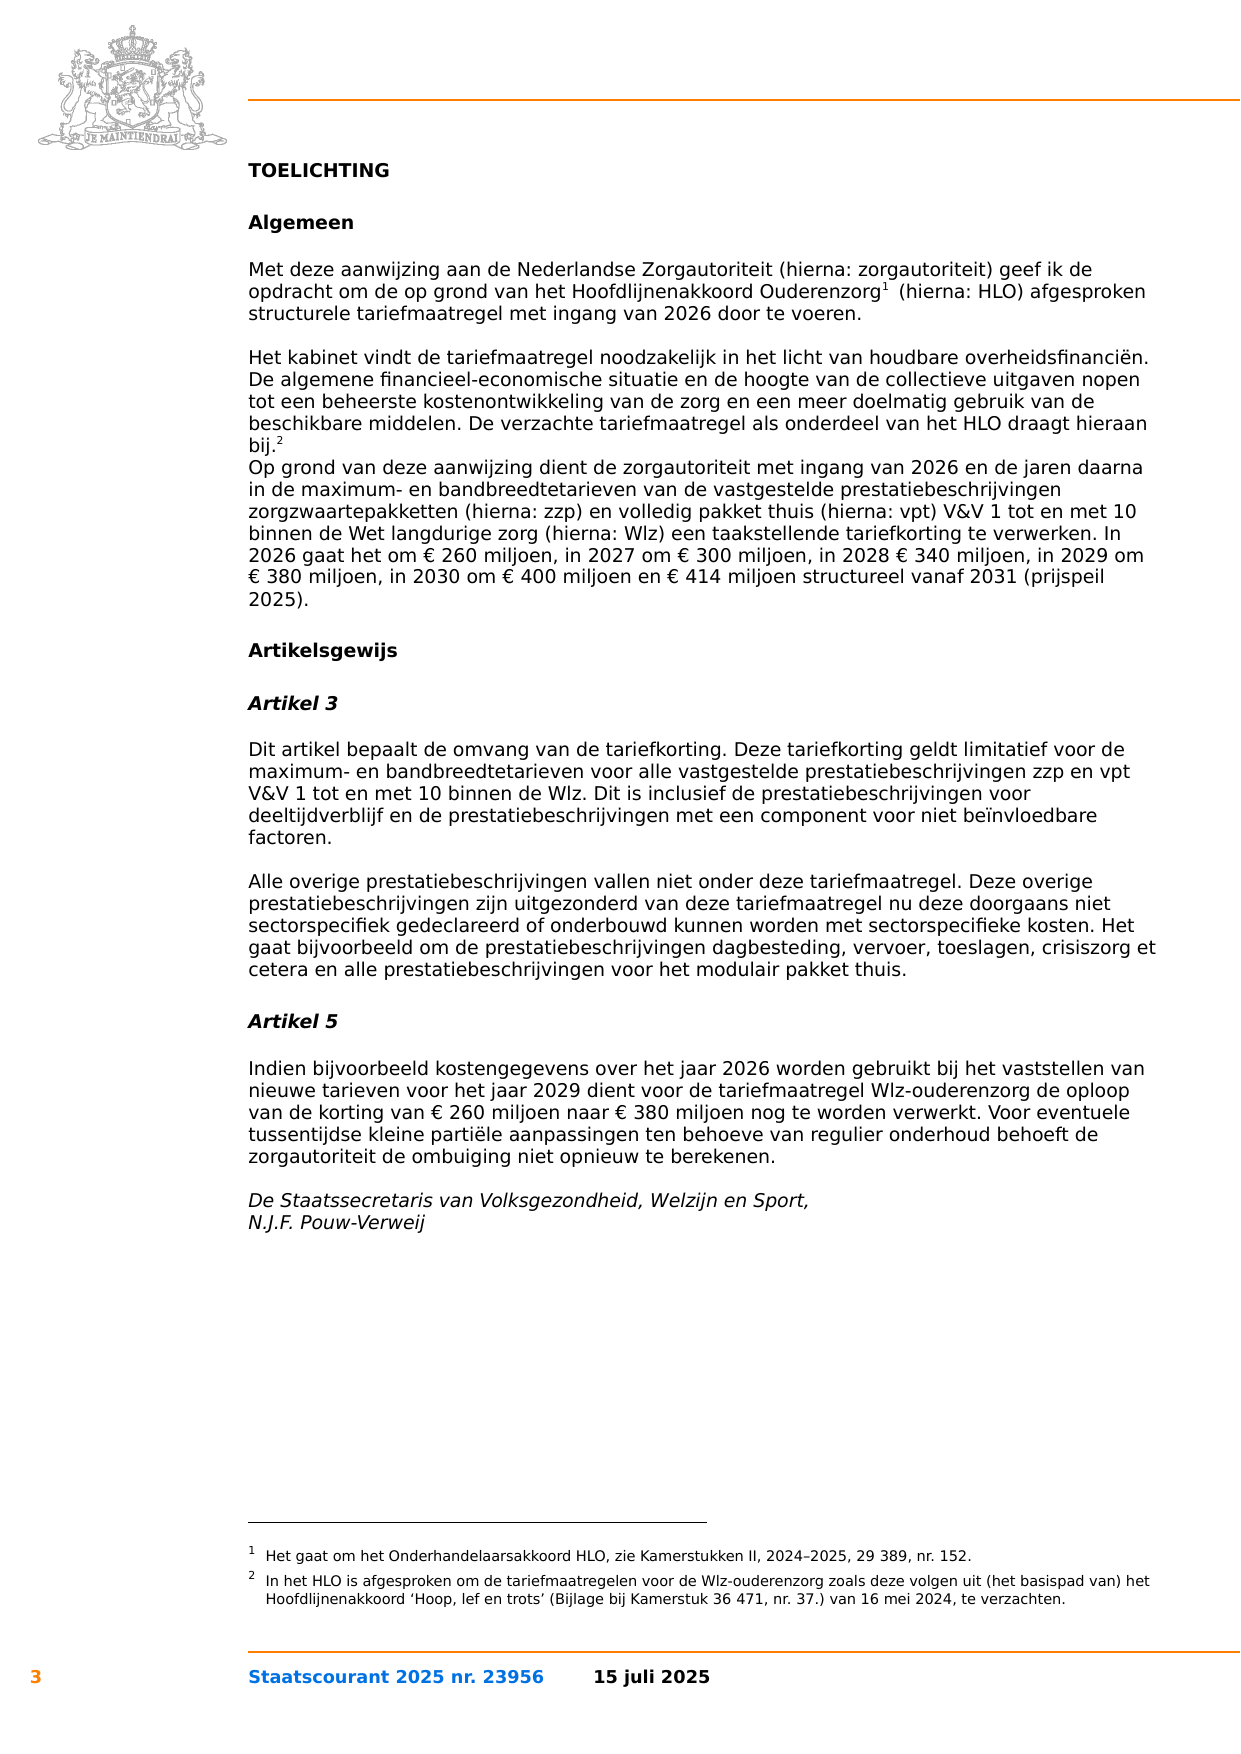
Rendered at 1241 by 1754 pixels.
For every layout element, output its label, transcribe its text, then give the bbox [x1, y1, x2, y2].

text Indien bijvoorbeeld kostengegevens over het jaar 2026 worden gebruikt bij het vaststellen van nieuwe tarieven voor het jaar 2029 dient voor de tariefmaatregel Wlz-ouderenzorg de oploop van de korting van € 260 miljoen naar € 380 miljoen nog te worden verwerkt. Voor eventuele tussentijdse kleine partiële aanpassingen ten behoeve van regulier onderhoud behoeft de zorgautoriteit de ombuiging niet opnieuw te berekenen. [248, 1058, 1163, 1168]
text Dit artikel bepaalt de omvang van de tariefkorting. Deze tariefkorting geldt limitatief voor de maximum- en bandbreedtetarieven voor alle vastgestelde prestatiebeschrijvingen zzp en vpt V&V 1 tot en met 10 binnen de Wlz. Dit is inclusief de prestatiebeschrijvingen voor deeltijdverblijf en de prestatiebeschrijvingen met een component voor niet beïnvloedbare factoren. [248, 739, 1163, 849]
text In het HLO is afgesproken om de tariefmaatregelen voor de Wlz-ouderenzorg zoals deze volgen uit (het basispad van) het Hoofdlijnenakkoord ‘Hoop, lef en trots’ (Bijlage bij Kamerstuk 36 471, nr. 37.) van 16 mei 2024, te verzachten. [248, 1569, 1163, 1608]
text Met deze aanwijzing aan de Nederlandse Zorgautoriteit (hierna: zorgautoriteit) geef ik de opdracht om de op grond van het Hoofdlijnenakkoord Ouderenzorg (hierna: HLO) afgesproken structurele tariefmaatregel met ingang van 2026 door te voeren. [248, 259, 1163, 325]
subtitle Artikel 5 [248, 1011, 1163, 1033]
subtitle TOELICHTING [248, 160, 1163, 182]
subtitle Artikelsgewijs [248, 640, 1163, 662]
text Het kabinet vindt de tariefmaatregel noodzakelijk in het licht van houdbare overheidsfinanciën. De algemene financieel-economische situatie en de hoogte van de collectieve uitgaven nopen tot een beheerste kostenontwikkeling van de zorg en een meer doelmatig gebruik van de beschikbare middelen. De verzachte tariefmaatregel als onderdeel van het HLO draagt hieraan bij. [248, 347, 1163, 457]
text De Staatssecretaris van Volksgezondheid, Welzijn en Sport, N.J.F. Pouw-Verweij [248, 1190, 1163, 1234]
subtitle Algemeen [248, 212, 1163, 234]
text Op grond van deze aanwijzing dient de zorgautoriteit met ingang van 2026 en de jaren daarna in de maximum- en bandbreedtetarieven van de vastgestelde prestatiebeschrijvingen zorgzwaartepakketten (hierna: zzp) en volledig pakket thuis (hierna: vpt) V&V 1 tot en met 10 binnen de Wet langdurige zorg (hierna: Wlz) een taakstellende tariefkorting te verwerken. In 2026 gaat het om € 260 miljoen, in 2027 om € 300 miljoen, in 2028 € 340 miljoen, in 2029 om € 380 miljoen, in 2030 om € 400 miljoen en € 414 miljoen structureel vanaf 2031 (prijspeil 2025). [248, 457, 1163, 610]
text Alle overige prestatiebeschrijvingen vallen niet onder deze tariefmaatregel. Deze overige prestatiebeschrijvingen zijn uitgezonderd van deze tariefmaatregel nu deze doorgaans niet sectorspecifiek gedeclareerd of onderbouwd kunnen worden met sectorspecifieke kosten. Het gaat bijvoorbeeld om de prestatiebeschrijvingen dagbesteding, vervoer, toeslagen, crisiszorg et cetera en alle prestatiebeschrijvingen voor het modulair pakket thuis. [248, 871, 1163, 981]
subtitle Artikel 3 [248, 692, 1163, 714]
text Het gaat om het Onderhandelaarsakkoord HLO, zie Kamerstukken II, 2024–2025, 29 389, nr. 152. [248, 1544, 1163, 1566]
picture [38, 25, 227, 150]
